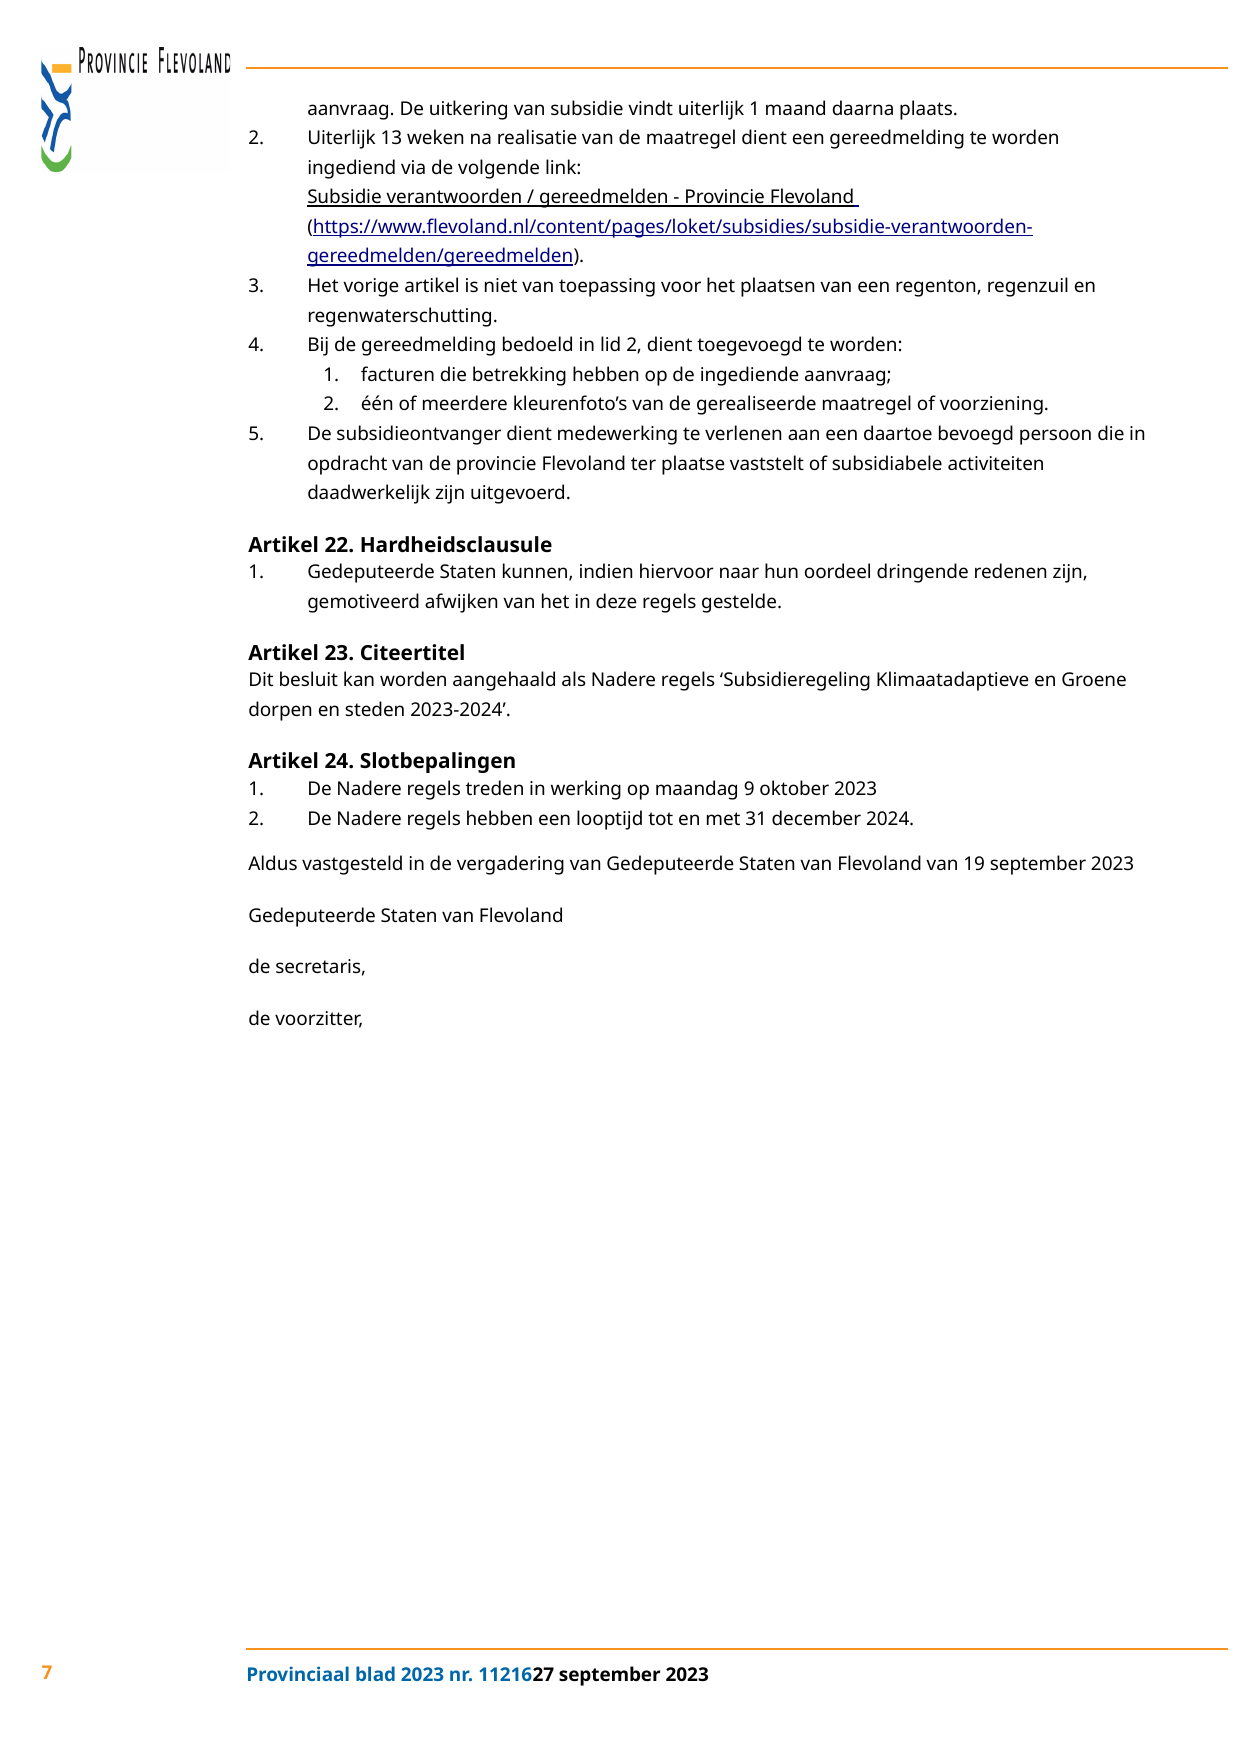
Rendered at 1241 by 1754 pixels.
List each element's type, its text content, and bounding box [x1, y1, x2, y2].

list De Nadere regels hebben een looptijd tot en met 31 december 2024. [248, 805, 1152, 830]
text Dit besluit kan worden aangehaald als Nadere regels ‘Subsidieregeling Klimaatadaptieve en Groene dorpen en steden 2023-2024’. [248, 667, 1152, 722]
picture [41, 47, 231, 172]
list De Nadere regels treden in werking op maandag 9 oktober 2023 [248, 775, 1152, 801]
list facturen die betrekking hebben op de ingediende aanvraag; [323, 361, 1152, 387]
list aanvraag. De uitkering van subsidie vindt uiterlijk 1 maand daarna plaats. [248, 95, 1152, 121]
text Aldus vastgesteld in de vergadering van Gedeputeerde Staten van Flevoland van 19 september 2023 [248, 850, 1152, 876]
text de voorzitter, [248, 1005, 1152, 1030]
list Uiterlijk 13 weken na realisatie van de maatregel dient een gereedmelding te worden ingediend via de volgende link: [248, 124, 1152, 180]
list De subsidieontvanger dient medewerking te verlenen aan een daartoe bevoegd persoon die in opdracht van de provincie Flevoland ter plaatse vaststelt of subsidiabele activiteiten daadwerkelijk zijn uitgevoerd. [248, 420, 1152, 505]
text Artikel 24. Slotbepalingen [248, 747, 1152, 775]
list Subsidie verantwoorden / gereedmelden - Provincie Flevoland (https://www.flevoland.nl/content/pages/loket/subsidies/subsidie-verantwoorden-gereedmelden/gereedmelden). [248, 183, 1152, 268]
list één of meerdere kleurenfoto’s van de gerealiseerde maatregel of voorziening. [323, 391, 1152, 416]
text Gedeputeerde Staten van Flevoland [248, 902, 1152, 927]
list Gedeputeerde Staten kunnen, indien hiervoor naar hun oordeel dringende redenen zijn, gemotiveerd afwijken van het in deze regels gestelde. [248, 558, 1152, 613]
text de secretaris, [248, 953, 1152, 979]
list Het vorige artikel is niet van toepassing voor het plaatsen van een regenton, regenzuil en regenwaterschutting. [248, 272, 1152, 328]
text Artikel 22. Hardheidsclausule [248, 530, 1152, 558]
list Bij de gereedmelding bedoeld in lid 2, dient toegevoegd te worden: [248, 331, 1152, 357]
text Artikel 23. Citeertitel [248, 638, 1152, 667]
